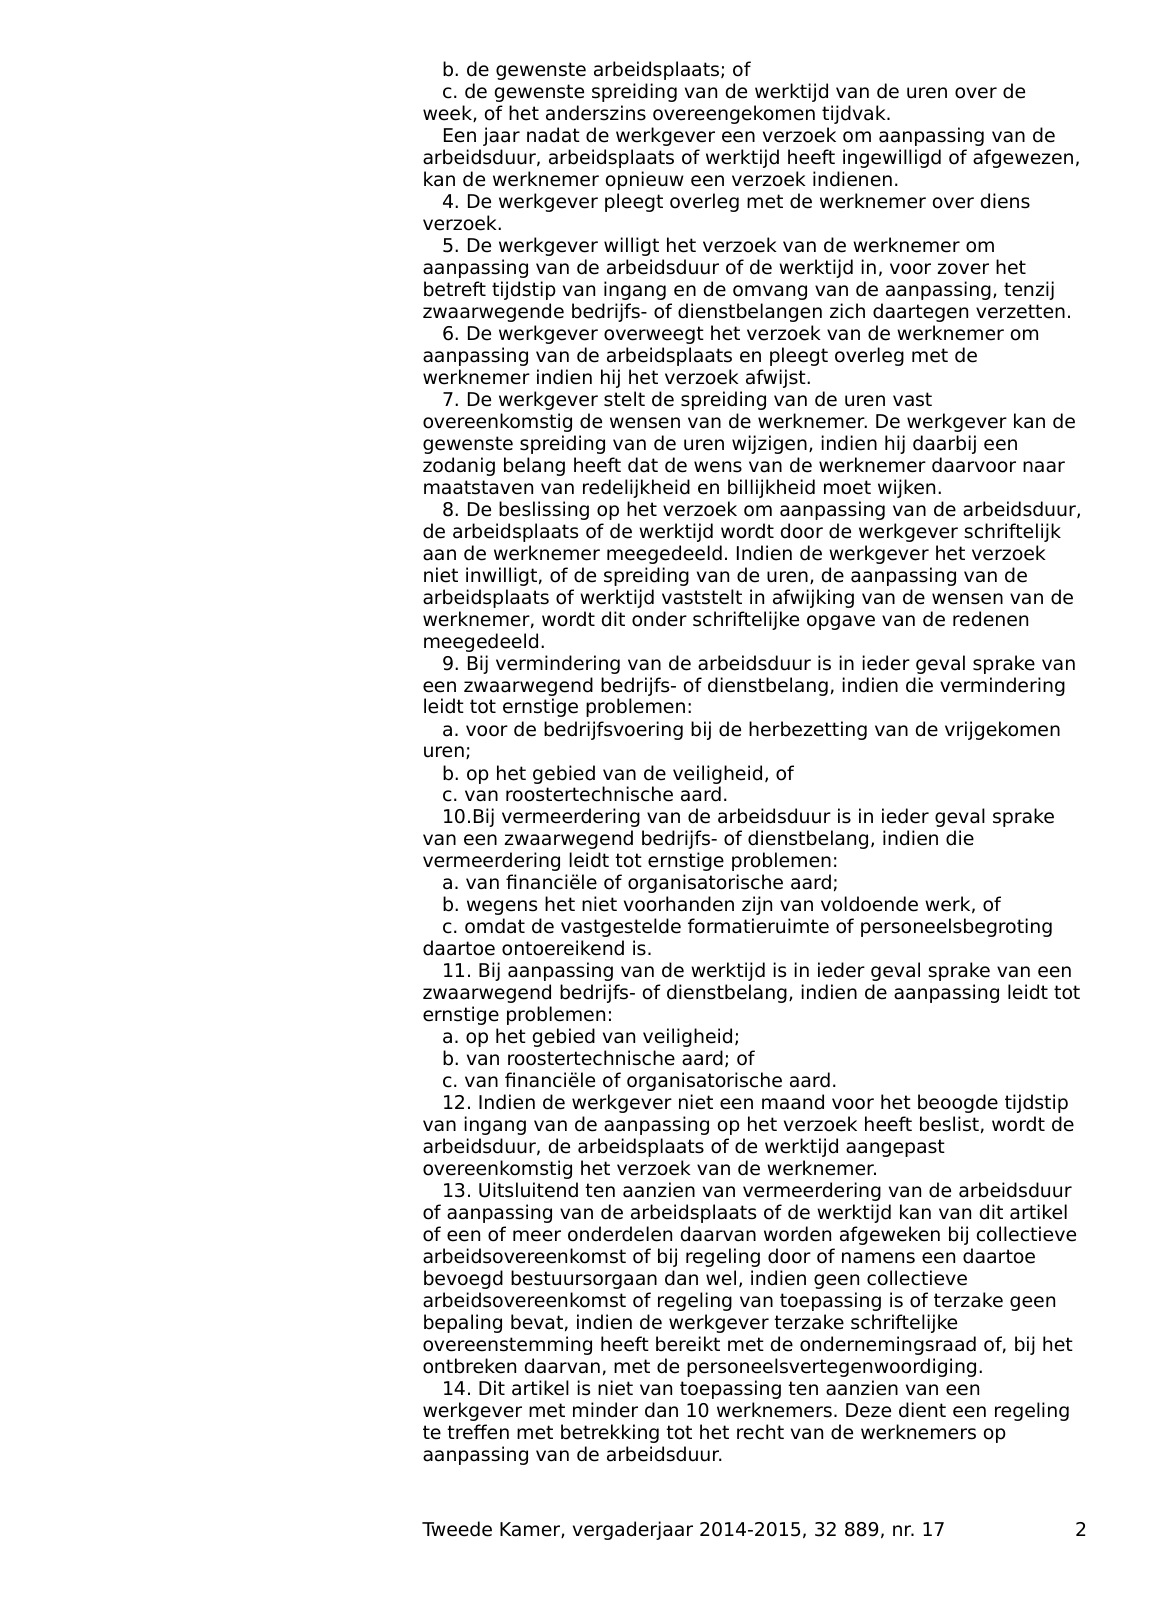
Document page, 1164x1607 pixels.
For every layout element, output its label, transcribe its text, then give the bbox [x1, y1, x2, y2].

text 4. De werkgever pleegt overleg met de werknemer over diens verzoek. [422, 191, 1087, 235]
text c. de gewenste spreiding van de werktijd van de uren over de week, of het anderszins overeengekomen tijdvak. [422, 81, 1087, 125]
text 14. Dit artikel is niet van toepassing ten aanzien van een werkgever met minder dan 10 werknemers. Deze dient een regeling te treffen met betrekking tot het recht van de werknemers op aanpassing van de arbeidsduur. [422, 1378, 1087, 1466]
text 9. Bij vermindering van de arbeidsduur is in ieder geval sprake van een zwaarwegend bedrijfs- of dienstbelang, indien die vermindering leidt tot ernstige problemen: [422, 652, 1087, 718]
text c. van financiële of organisatorische aard. [422, 1070, 1087, 1092]
text 7. De werkgever stelt de spreiding van de uren vast overeenkomstig de wensen van de werknemer. De werkgever kan de gewenste spreiding van de uren wijzigen, indien hij daarbij een zodanig belang heeft dat de wens van de werknemer daarvoor naar maatstaven van redelijkheid en billijkheid moet wijken. [422, 389, 1087, 499]
text 11. Bij aanpassing van de werktijd is in ieder geval sprake van een zwaarwegend bedrijfs- of dienstbelang, indien de aanpassing leidt tot ernstige problemen: [422, 960, 1087, 1026]
text Een jaar nadat de werkgever een verzoek om aanpassing van de arbeidsduur, arbeidsplaats of werktijd heeft ingewilligd of afgewezen, kan de werknemer opnieuw een verzoek indienen. [422, 125, 1087, 191]
text 12. Indien de werkgever niet een maand voor het beoogde tijdstip van ingang van de aanpassing op het verzoek heeft beslist, wordt de arbeidsduur, de arbeidsplaats of de werktijd aangepast overeenkomstig het verzoek van de werknemer. [422, 1092, 1087, 1180]
text a. van financiële of organisatorische aard; [422, 872, 1087, 894]
text 10.Bij vermeerdering van de arbeidsduur is in ieder geval sprake van een zwaarwegend bedrijfs- of dienstbelang, indien die vermeerdering leidt tot ernstige problemen: [422, 806, 1087, 872]
text 13. Uitsluitend ten aanzien van vermeerdering van de arbeidsduur of aanpassing van de arbeidsplaats of de werktijd kan van dit artikel of een of meer onderdelen daarvan worden afgeweken bij collectieve arbeidsovereenkomst of bij regeling door of namens een daartoe bevoegd bestuursorgaan dan wel, indien geen collectieve arbeidsovereenkomst of regeling van toepassing is of terzake geen bepaling bevat, indien de werkgever terzake schriftelijke overeenstemming heeft bereikt met de ondernemingsraad of, bij het ontbreken daarvan, met de personeelsvertegenwoordiging. [422, 1180, 1087, 1378]
text 6. De werkgever overweegt het verzoek van de werknemer om aanpassing van de arbeidsplaats en pleegt overleg met de werknemer indien hij het verzoek afwijst. [422, 323, 1087, 389]
text c. van roostertechnische aard. [422, 784, 1087, 806]
text c. omdat de vastgestelde formatieruimte of personeelsbegroting daartoe ontoereikend is. [422, 916, 1087, 960]
text b. de gewenste arbeidsplaats; of [422, 59, 1087, 81]
text b. wegens het niet voorhanden zijn van voldoende werk, of [422, 894, 1087, 916]
text b. van roostertechnische aard; of [422, 1048, 1087, 1070]
text a. voor de bedrijfsvoering bij de herbezetting van de vrijgekomen uren; [422, 718, 1087, 762]
text b. op het gebied van de veiligheid, of [422, 762, 1087, 784]
text 8. De beslissing op het verzoek om aanpassing van de arbeidsduur, de arbeidsplaats of de werktijd wordt door de werkgever schriftelijk aan de werknemer meegedeeld. Indien de werkgever het verzoek niet inwilligt, of de spreiding van de uren, de aanpassing van de arbeidsplaats of werktijd vaststelt in afwijking van de wensen van de werknemer, wordt dit onder schriftelijke opgave van de redenen meegedeeld. [422, 499, 1087, 652]
text a. op het gebied van veiligheid; [422, 1026, 1087, 1048]
text 5. De werkgever willigt het verzoek van de werknemer om aanpassing van de arbeidsduur of de werktijd in, voor zover het betreft tijdstip van ingang en de omvang van de aanpassing, tenzij zwaarwegende bedrijfs- of dienstbelangen zich daartegen verzetten. [422, 235, 1087, 323]
